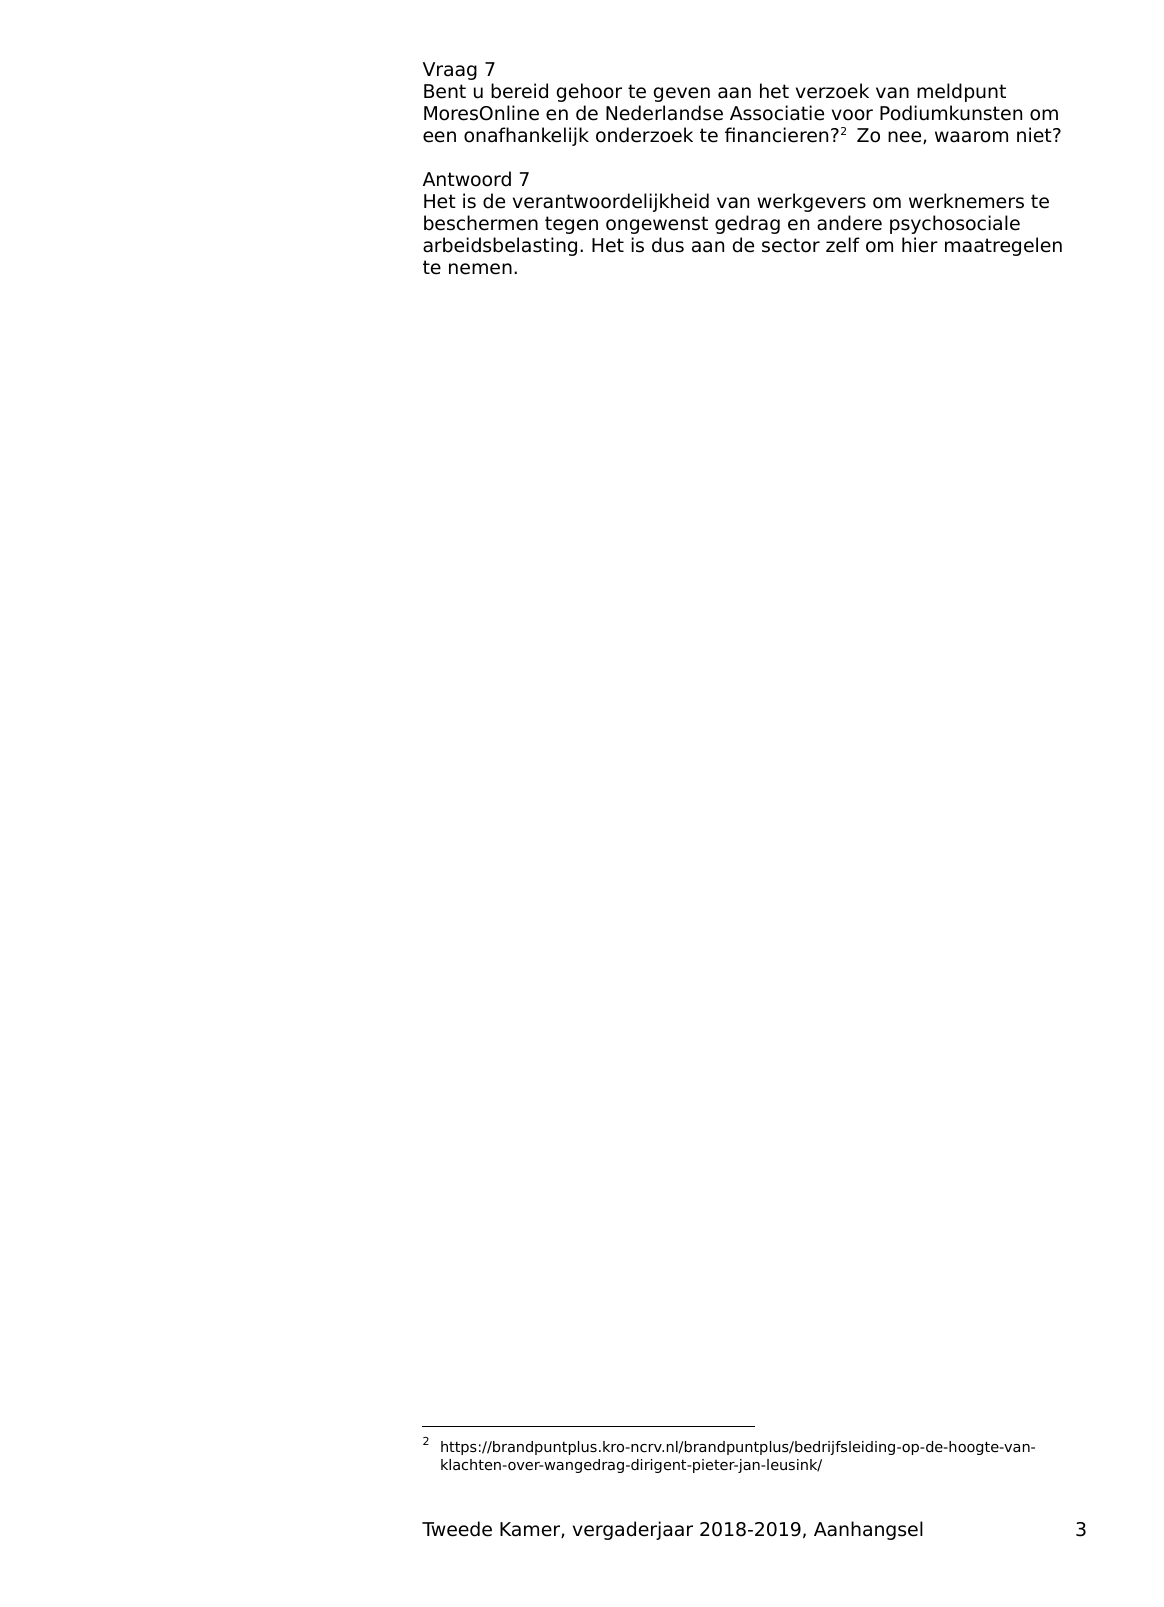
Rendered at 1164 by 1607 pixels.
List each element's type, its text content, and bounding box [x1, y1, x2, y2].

text Bent u bereid gehoor te geven aan het verzoek van meldpunt MoresOnline en de Nederlandse Associatie voor Podiumkunsten om een onafhankelijk onderzoek te financieren? Zo nee, waarom niet? [422, 81, 1087, 147]
text https://brandpuntplus.kro-ncrv.nl/brandpuntplus/bedrijfsleiding-op-de-hoogte-van-klachten-over-wangedrag-dirigent-pieter-jan-leusink/ [422, 1435, 1087, 1474]
text Antwoord 7 [422, 169, 1087, 191]
text Het is de verantwoordelijkheid van werkgevers om werknemers te beschermen tegen ongewenst gedrag en andere psychosociale arbeidsbelasting. Het is dus aan de sector zelf om hier maatregelen te nemen. [422, 191, 1087, 279]
text Vraag 7 [422, 59, 1087, 81]
